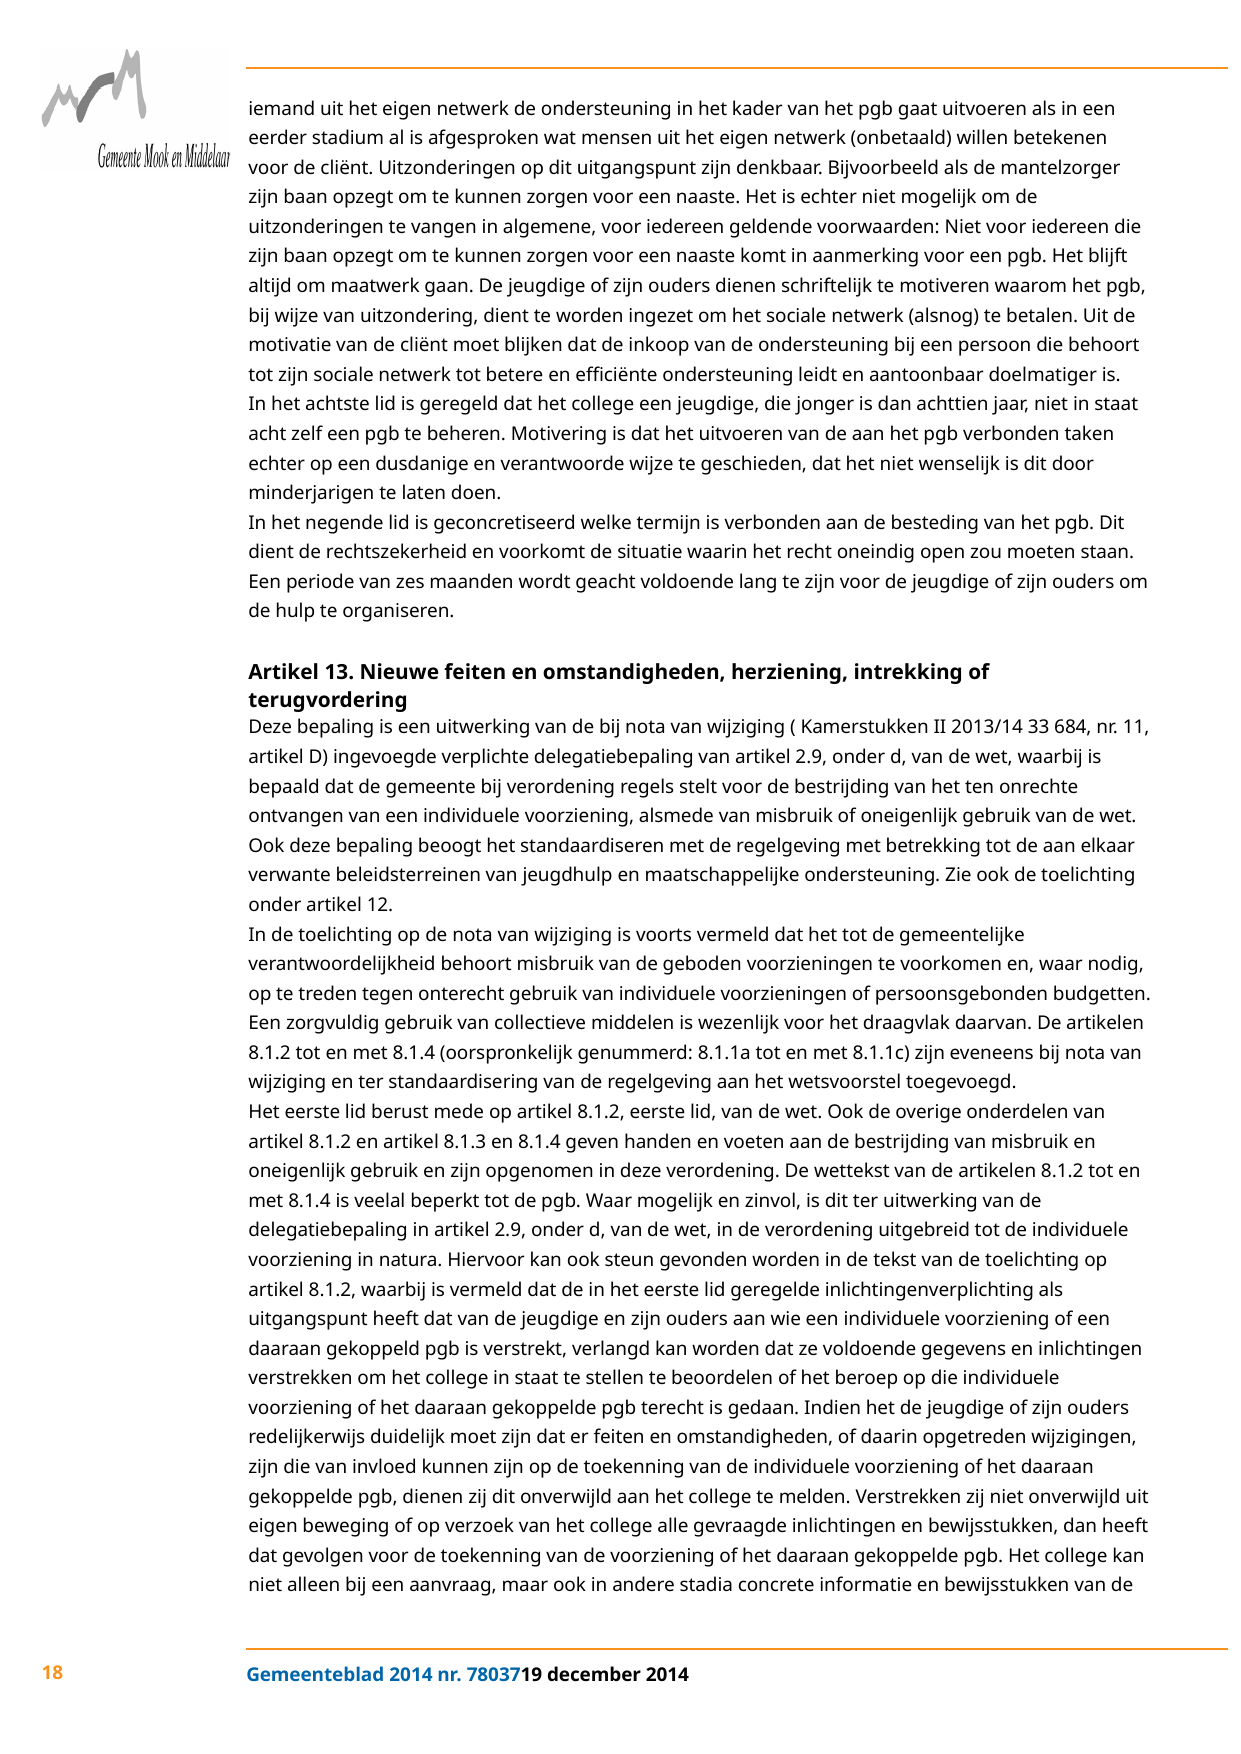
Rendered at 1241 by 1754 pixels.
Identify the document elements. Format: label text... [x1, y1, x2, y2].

text In het achtste lid is geregeld dat het college een jeugdige, die jonger is dan achttien jaar, niet in staat acht zelf een pgb te beheren. Motivering is dat het uitvoeren van de aan het pgb verbonden taken echter op een dusdanige en verantwoorde wijze te geschieden, dat het niet wenselijk is dit door minderjarigen te laten doen. [248, 391, 1152, 505]
picture [41, 47, 231, 172]
text In het negende lid is geconcretiseerd welke termijn is verbonden aan de besteding van het pgb. Dit dient de rechtszekerheid en voorkomt de situatie waarin het recht oneindig open zou moeten staan. Een periode van zes maanden wordt geacht voldoende lang te zijn voor de jeugdige of zijn ouders om de hulp te organiseren. [248, 509, 1152, 623]
text iemand uit het eigen netwerk de ondersteuning in het kader van het pgb gaat uitvoeren als in een eerder stadium al is afgesproken wat mensen uit het eigen netwerk (onbetaald) willen betekenen voor de cliënt. Uitzonderingen op dit uitgangspunt zijn denkbaar. Bijvoorbeeld als de mantelzorger zijn baan opzegt om te kunnen zorgen voor een naaste. Het is echter niet mogelijk om de uitzonderingen te vangen in algemene, voor iedereen geldende voorwaarden: Niet voor iedereen die zijn baan opzegt om te kunnen zorgen voor een naaste komt in aanmerking voor een pgb. Het blijft altijd om maatwerk gaan. De jeugdige of zijn ouders dienen schriftelijk te motiveren waarom het pgb, bij wijze van uitzondering, dient te worden ingezet om het sociale netwerk (alsnog) te betalen. Uit de motivatie van de cliënt moet blijken dat de inkoop van de ondersteuning bij een persoon die behoort tot zijn sociale netwerk tot betere en efficiënte ondersteuning leidt en aantoonbaar doelmatiger is. [248, 95, 1152, 387]
text In de toelichting op de nota van wijziging is voorts vermeld dat het tot de gemeentelijke verantwoordelijkheid behoort misbruik van de geboden voorzieningen te voorkomen en, waar nodig, op te treden tegen onterecht gebruik van individuele voorzieningen of persoonsgebonden budgetten. Een zorgvuldig gebruik van collectieve middelen is wezenlijk voor het draagvlak daarvan. De artikelen 8.1.2 tot en met 8.1.4 (oorspronkelijk genummerd: 8.1.1a tot en met 8.1.1c) zijn eveneens bij nota van wijziging en ter standaardisering van de regelgeving aan het wetsvoorstel toegevoegd. [248, 921, 1152, 1094]
text Deze bepaling is een uitwerking van de bij nota van wijziging ( Kamerstukken II 2013/14 33 684, nr. 11, artikel D) ingevoegde verplichte delegatiebepaling van artikel 2.9, onder d, van de wet, waarbij is bepaald dat de gemeente bij verordening regels stelt voor de bestrijding van het ten onrechte ontvangen van een individuele voorziening, alsmede van misbruik of oneigenlijk gebruik van de wet. Ook deze bepaling beoogt het standaardiseren met de regelgeving met betrekking tot de aan elkaar verwante beleidsterreinen van jeugdhulp en maatschappelijke ondersteuning. Zie ook de toelichting onder artikel 12. [248, 714, 1152, 917]
text Artikel 13. Nieuwe feiten en omstandigheden, herziening, intrekking of terugvordering [248, 657, 1152, 714]
text Het eerste lid berust mede op artikel 8.1.2, eerste lid, van de wet. Ook de overige onderdelen van artikel 8.1.2 en artikel 8.1.3 en 8.1.4 geven handen en voeten aan de bestrijding van misbruik en oneigenlijk gebruik en zijn opgenomen in deze verordening. De wettekst van de artikelen 8.1.2 tot en met 8.1.4 is veelal beperkt tot de pgb. Waar mogelijk en zinvol, is dit ter uitwerking van de delegatiebepaling in artikel 2.9, onder d, van de wet, in de verordening uitgebreid tot de individuele voorziening in natura. Hiervoor kan ook steun gevonden worden in de tekst van de toelichting op artikel 8.1.2, waarbij is vermeld dat de in het eerste lid geregelde inlichtingenverplichting als uitgangspunt heeft dat van de jeugdige en zijn ouders aan wie een individuele voorziening of een daaraan gekoppeld pgb is verstrekt, verlangd kan worden dat ze voldoende gegevens en inlichtingen verstrekken om het college in staat te stellen te beoordelen of het beroep op die individuele voorziening of het daaraan gekoppelde pgb terecht is gedaan. Indien het de jeugdige of zijn ouders redelijkerwijs duidelijk moet zijn dat er feiten en omstandigheden, of daarin opgetreden wijzigingen, zijn die van invloed kunnen zijn op de toekenning van de individuele voorziening of het daaraan gekoppelde pgb, dienen zij dit onverwijld aan het college te melden. Verstrekken zij niet onverwijld uit eigen beweging of op verzoek van het college alle gevraagde inlichtingen en bewijsstukken, dan heeft dat gevolgen voor de toekenning van de voorziening of het daaraan gekoppelde pgb. Het college kan niet alleen bij een aanvraag, maar ook in andere stadia concrete informatie en bewijsstukken van de [248, 1098, 1152, 1597]
